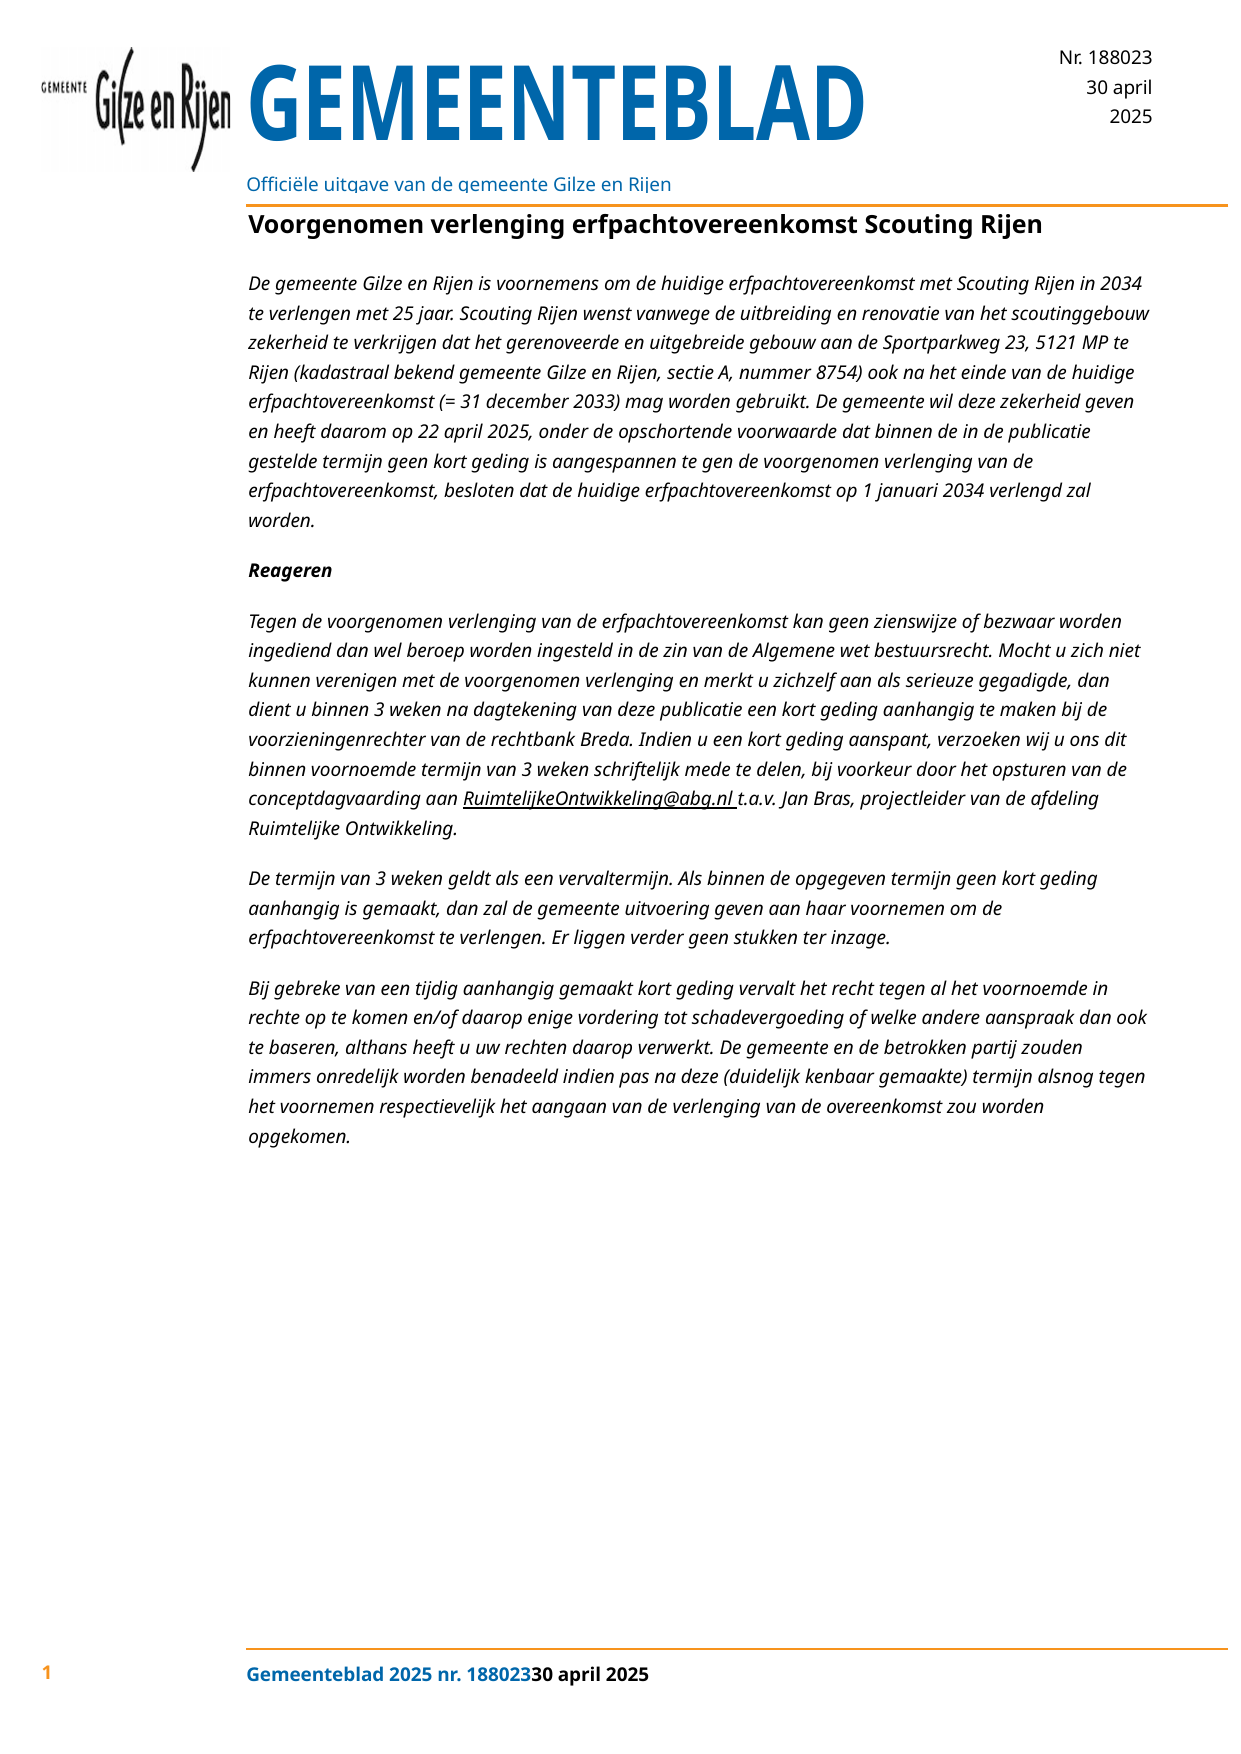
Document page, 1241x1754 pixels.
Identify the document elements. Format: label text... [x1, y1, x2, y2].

text Voorgenomen verlenging erfpachtovereenkomst Scouting Rijen [248, 207, 1152, 241]
picture [41, 47, 231, 172]
text De termijn van 3 weken geldt als een vervaltermijn. Als binnen de opgegeven termijn geen kort geding aanhangig is gemaakt, dan zal de gemeente uitvoering geven aan haar voornemen om de erfpachtovereenkomst te verlengen. Er liggen verder geen stukken ter inzage. [248, 865, 1152, 950]
text Bij gebreke van een tijdig aanhangig gemaakt kort geding vervalt het recht tegen al het voornoemde in rechte op te komen en/of daarop enige vordering tot schadevergoeding of welke andere aanspraak dan ook te baseren, althans heeft u uw rechten daarop verwerkt. De gemeente en de betrokken partij zouden immers onredelijk worden benadeeld indien pas na deze (duidelijk kenbaar gemaakte) termijn alsnog tegen het voornemen respectievelijk het aangaan van de verlenging van de overeenkomst zou worden opgekomen. [248, 975, 1152, 1148]
text De gemeente Gilze en Rijen is voornemens om de huidige erfpachtovereenkomst met Scouting Rijen in 2034 te verlengen met 25 jaar. Scouting Rijen wenst vanwege de uitbreiding en renovatie van het scoutinggebouw zekerheid te verkrijgen dat het gerenoveerde en uitgebreide gebouw aan de Sportparkweg 23, 5121 MP te Rijen (kadastraal bekend gemeente Gilze en Rijen, sectie A, nummer 8754) ook na het einde van de huidige erfpachtovereenkomst (= 31 december 2033) mag worden gebruikt. De gemeente wil deze zekerheid geven en heeft daarom op 22 april 2025, onder de opschortende voorwaarde dat binnen de in de publicatie gestelde termijn geen kort geding is aangespannen te gen de voorgenomen verlenging van de erfpachtovereenkomst, besloten dat de huidige erfpachtovereenkomst op 1 januari 2034 verlengd zal worden. [248, 270, 1152, 533]
text Tegen de voorgenomen verlenging van de erfpachtovereenkomst kan geen zienswijze of bezwaar worden ingediend dan wel beroep worden ingesteld in de zin van de Algemene wet bestuursrecht. Mocht u zich niet kunnen verenigen met de voorgenomen verlenging en merkt u zichzelf aan als serieuze gegadigde, dan dient u binnen 3 weken na dagtekening van deze publicatie een kort geding aanhangig te maken bij de voorzieningenrechter van de rechtbank Breda. Indien u een kort geding aanspant, verzoeken wij u ons dit binnen voornoemde termijn van 3 weken schriftelijk mede te delen, bij voorkeur door het opsturen van de conceptdagvaarding aan RuimtelijkeOntwikkeling@abg.nl t.a.v. Jan Bras, projectleider van de afdeling Ruimtelijke Ontwikkeling. [248, 608, 1152, 841]
text Reageren [248, 557, 1152, 583]
